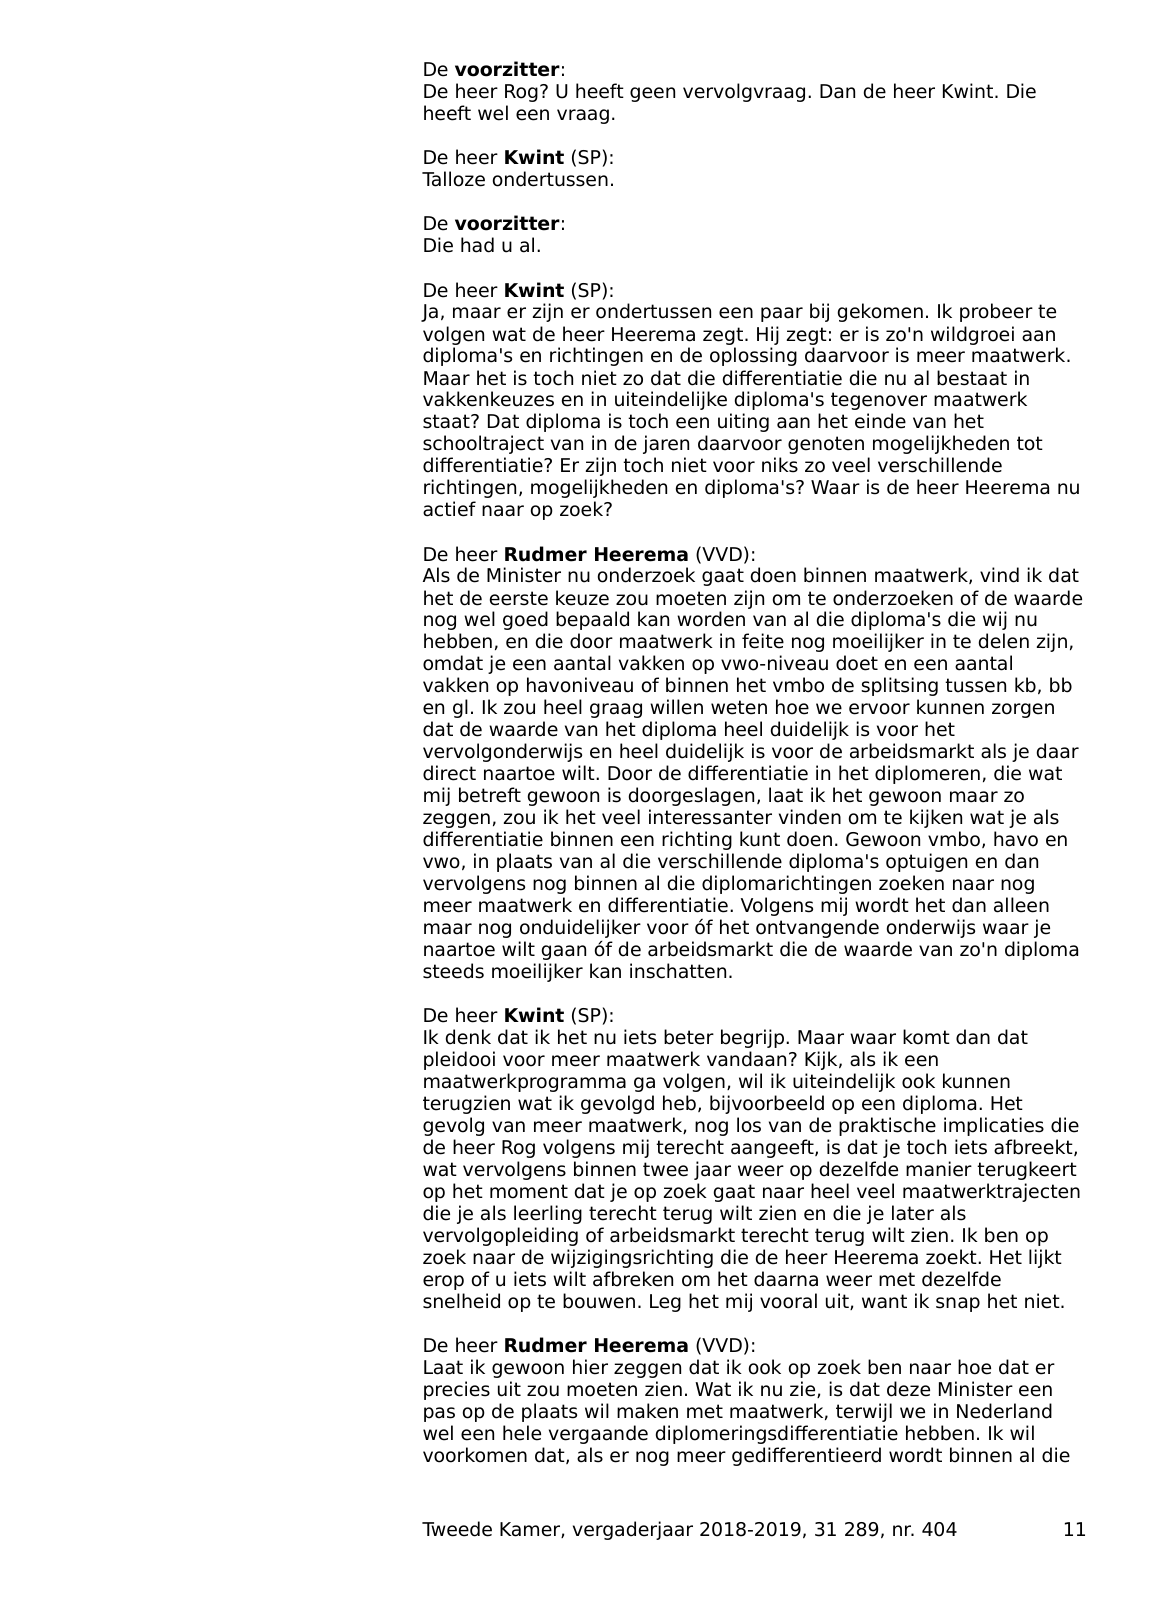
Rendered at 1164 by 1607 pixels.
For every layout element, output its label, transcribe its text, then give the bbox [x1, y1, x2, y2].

text De heer Rog? U heeft geen vervolgvraag. Dan de heer Kwint. Die heeft wel een vraag. [422, 81, 1087, 125]
text Die had u al. [422, 235, 1087, 257]
text De heer Kwint (SP): [422, 147, 1087, 169]
text De voorzitter: [422, 213, 1087, 235]
text De heer Rudmer Heerema (VVD): [422, 543, 1087, 565]
text Ja, maar er zijn er ondertussen een paar bij gekomen. Ik probeer te volgen wat de heer Heerema zegt. Hij zegt: er is zo'n wildgroei aan diploma's en richtingen en de oplossing daarvoor is meer maatwerk. Maar het is toch niet zo dat die differentiatie die nu al bestaat in vakkenkeuzes en in uiteindelijke diploma's tegenover maatwerk staat? Dat diploma is toch een uiting aan het einde van het schooltraject van in de jaren daarvoor genoten mogelijkheden tot differentiatie? Er zijn toch niet voor niks zo veel verschillende richtingen, mogelijkheden en diploma's? Waar is de heer Heerema nu actief naar op zoek? [422, 301, 1087, 521]
text Als de Minister nu onderzoek gaat doen binnen maatwerk, vind ik dat het de eerste keuze zou moeten zijn om te onderzoeken of de waarde nog wel goed bepaald kan worden van al die diploma's die wij nu hebben, en die door maatwerk in feite nog moeilijker in te delen zijn, omdat je een aantal vakken op vwo-niveau doet en een aantal vakken op havoniveau of binnen het vmbo de splitsing tussen kb, bb en gl. Ik zou heel graag willen weten hoe we ervoor kunnen zorgen dat de waarde van het diploma heel duidelijk is voor het vervolgonderwijs en heel duidelijk is voor de arbeidsmarkt als je daar direct naartoe wilt. Door de differentiatie in het diplomeren, die wat mij betreft gewoon is doorgeslagen, laat ik het gewoon maar zo zeggen, zou ik het veel interessanter vinden om te kijken wat je als differentiatie binnen een richting kunt doen. Gewoon vmbo, havo en vwo, in plaats van al die verschillende diploma's optuigen en dan vervolgens nog binnen al die diplomarichtingen zoeken naar nog meer maatwerk en differentiatie. Volgens mij wordt het dan alleen maar nog onduidelijker voor óf het ontvangende onderwijs waar je naartoe wilt gaan óf de arbeidsmarkt die de waarde van zo'n diploma steeds moeilijker kan inschatten. [422, 565, 1087, 983]
text De heer Kwint (SP): [422, 279, 1087, 301]
text De voorzitter: [422, 59, 1087, 81]
text Talloze ondertussen. [422, 169, 1087, 191]
text De heer Kwint (SP): [422, 1005, 1087, 1027]
text Ik denk dat ik het nu iets beter begrijp. Maar waar komt dan dat pleidooi voor meer maatwerk vandaan? Kijk, als ik een maatwerkprogramma ga volgen, wil ik uiteindelijk ook kunnen terugzien wat ik gevolgd heb, bijvoorbeeld op een diploma. Het gevolg van meer maatwerk, nog los van de praktische implicaties die de heer Rog volgens mij terecht aangeeft, is dat je toch iets afbreekt, wat vervolgens binnen twee jaar weer op dezelfde manier terugkeert op het moment dat je op zoek gaat naar heel veel maatwerktrajecten die je als leerling terecht terug wilt zien en die je later als vervolgopleiding of arbeidsmarkt terecht terug wilt zien. Ik ben op zoek naar de wijzigingsrichting die de heer Heerema zoekt. Het lijkt erop of u iets wilt afbreken om het daarna weer met dezelfde snelheid op te bouwen. Leg het mij vooral uit, want ik snap het niet. [422, 1027, 1087, 1313]
text De heer Rudmer Heerema (VVD): [422, 1335, 1087, 1357]
text Laat ik gewoon hier zeggen dat ik ook op zoek ben naar hoe dat er precies uit zou moeten zien. Wat ik nu zie, is dat deze Minister een pas op de plaats wil maken met maatwerk, terwijl we in Nederland wel een hele vergaande diplomeringsdifferentiatie hebben. Ik wil voorkomen dat, als er nog meer gedifferentieerd wordt binnen al die [422, 1357, 1087, 1467]
